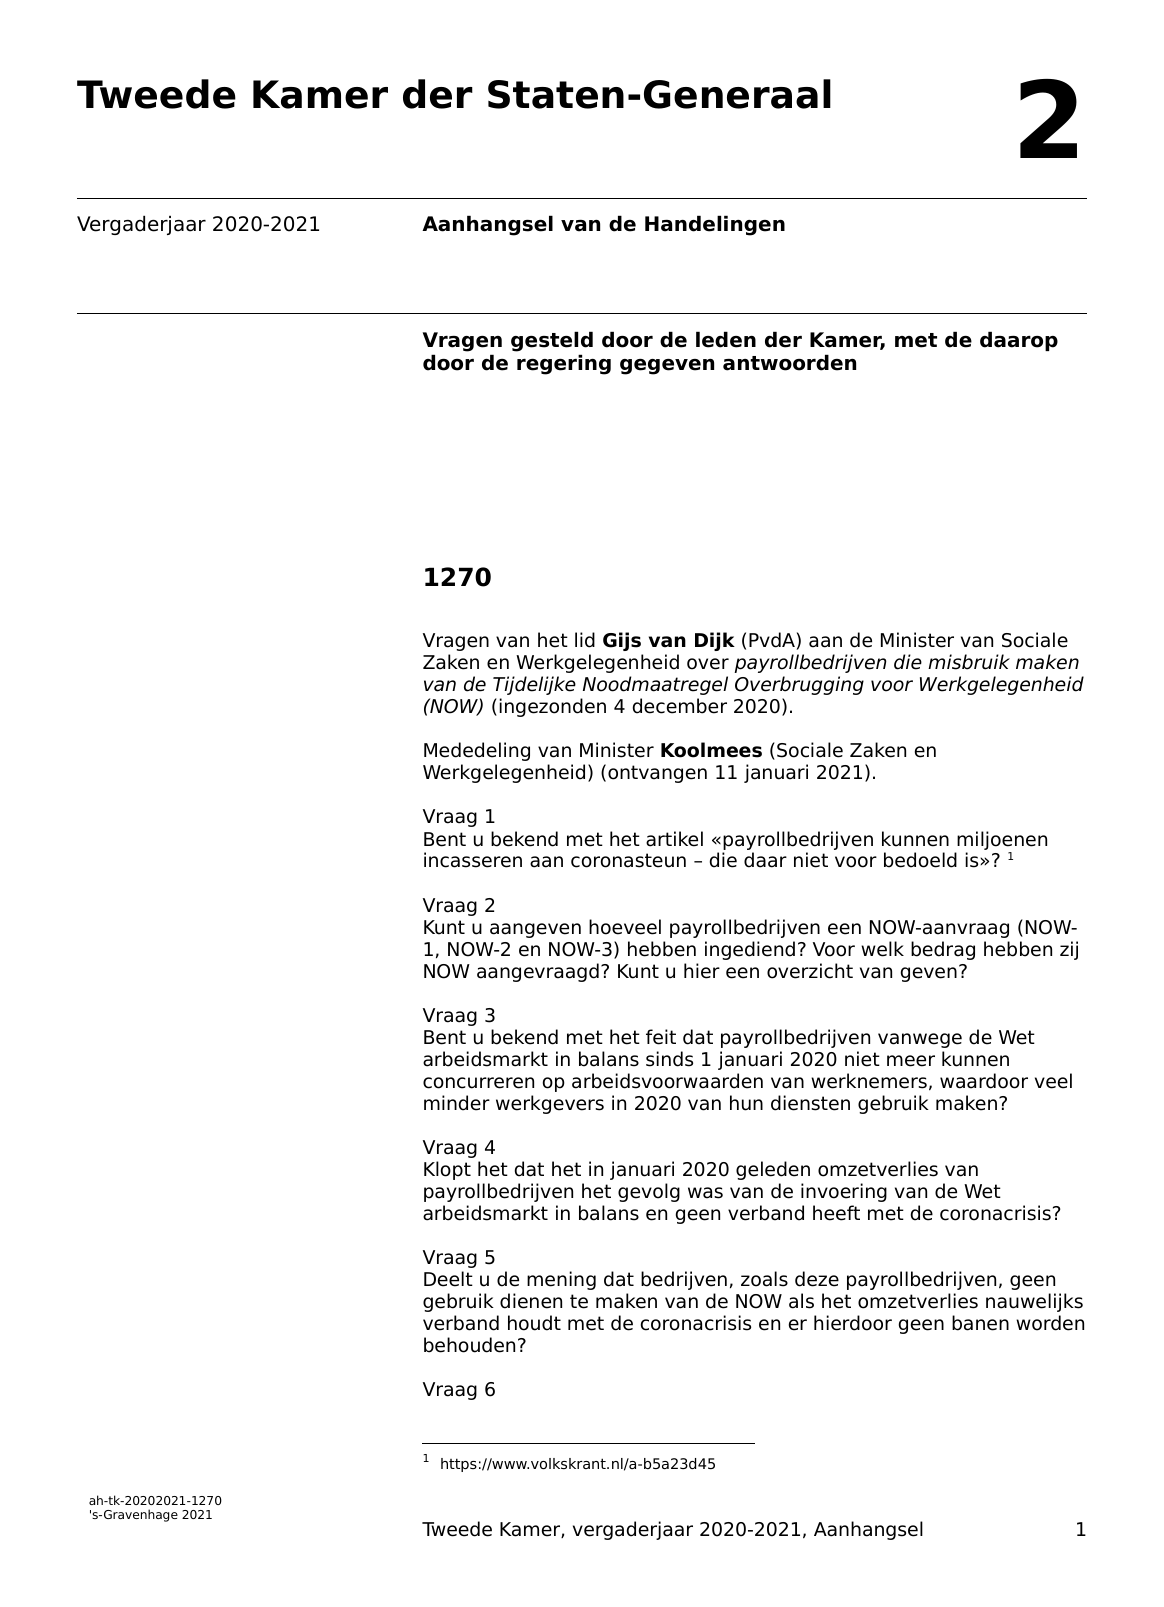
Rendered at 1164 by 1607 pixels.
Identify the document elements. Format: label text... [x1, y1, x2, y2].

text Vraag 4 [422, 1137, 1087, 1159]
table_cell [77, 314, 422, 375]
text Bent u bekend met het artikel «payrollbedrijven kunnen miljoenen incasseren aan coronasteun – die daar niet voor bedoeld is»? [422, 828, 1087, 872]
text ah-tk-20202021-1270 [88, 1494, 323, 1508]
text Kunt u aangeven hoeveel payrollbedrijven een NOW-aanvraag (NOW-1, NOW-2 en NOW-3) hebben ingediend? Voor welk bedrag hebben zij NOW aangevraagd? Kunt u hier een overzicht van geven? [422, 917, 1087, 982]
text 's-Gravenhage 2021 [88, 1508, 323, 1522]
table_cell Aanhangsel van de Handelingen [422, 199, 1087, 313]
text Mededeling van Minister Koolmees (Sociale Zaken en Werkgelegenheid) (ontvangen 11 januari 2021). [422, 740, 1087, 784]
text Deelt u de mening dat bedrijven, zoals deze payrollbedrijven, geen gebruik dienen te maken van de NOW als het omzetverlies nauwelijks verband houdt met de coronacrisis en er hierdoor geen banen worden behouden? [422, 1269, 1087, 1357]
text Vraag 2 [422, 894, 1087, 917]
text Vraag 6 [422, 1379, 1087, 1401]
table_cell Vragen gesteld door de leden der Kamer, met de daarop door de regering gegeven antwoorden [422, 314, 1087, 375]
text Vraag 1 [422, 806, 1087, 828]
text Bent u bekend met het feit dat payrollbedrijven vanwege de Wet arbeidsmarkt in balans sinds 1 januari 2020 niet meer kunnen concurreren op arbeidsvoorwaarden van werknemers, waardoor veel minder werkgevers in 2020 van hun diensten gebruik maken? [422, 1027, 1087, 1114]
text Klopt het dat het in januari 2020 geleden omzetverlies van payrollbedrijven het gevolg was van de invoering van de Wet arbeidsmarkt in balans en geen verband heeft met de coronacrisis? [422, 1159, 1087, 1225]
table_cell Vergaderjaar 2020-2021 [77, 199, 422, 313]
text 1270 [422, 563, 1087, 592]
text Vragen van het lid Gijs van Dijk (PvdA) aan de Minister van Sociale Zaken en Werkgelegenheid over payrollbedrijven die misbruik maken van de Tijdelijke Noodmaatregel Overbrugging voor Werkgelegenheid (NOW) (ingezonden 4 december 2020). [422, 630, 1087, 718]
text https://www.volkskrant.nl/a-b5a23d45 [422, 1452, 1087, 1474]
table_header Tweede Kamer der Staten-Generaal [77, 59, 886, 198]
text Vraag 5 [422, 1247, 1087, 1269]
table_header 2 [886, 59, 1087, 198]
text Vraag 3 [422, 1005, 1087, 1027]
